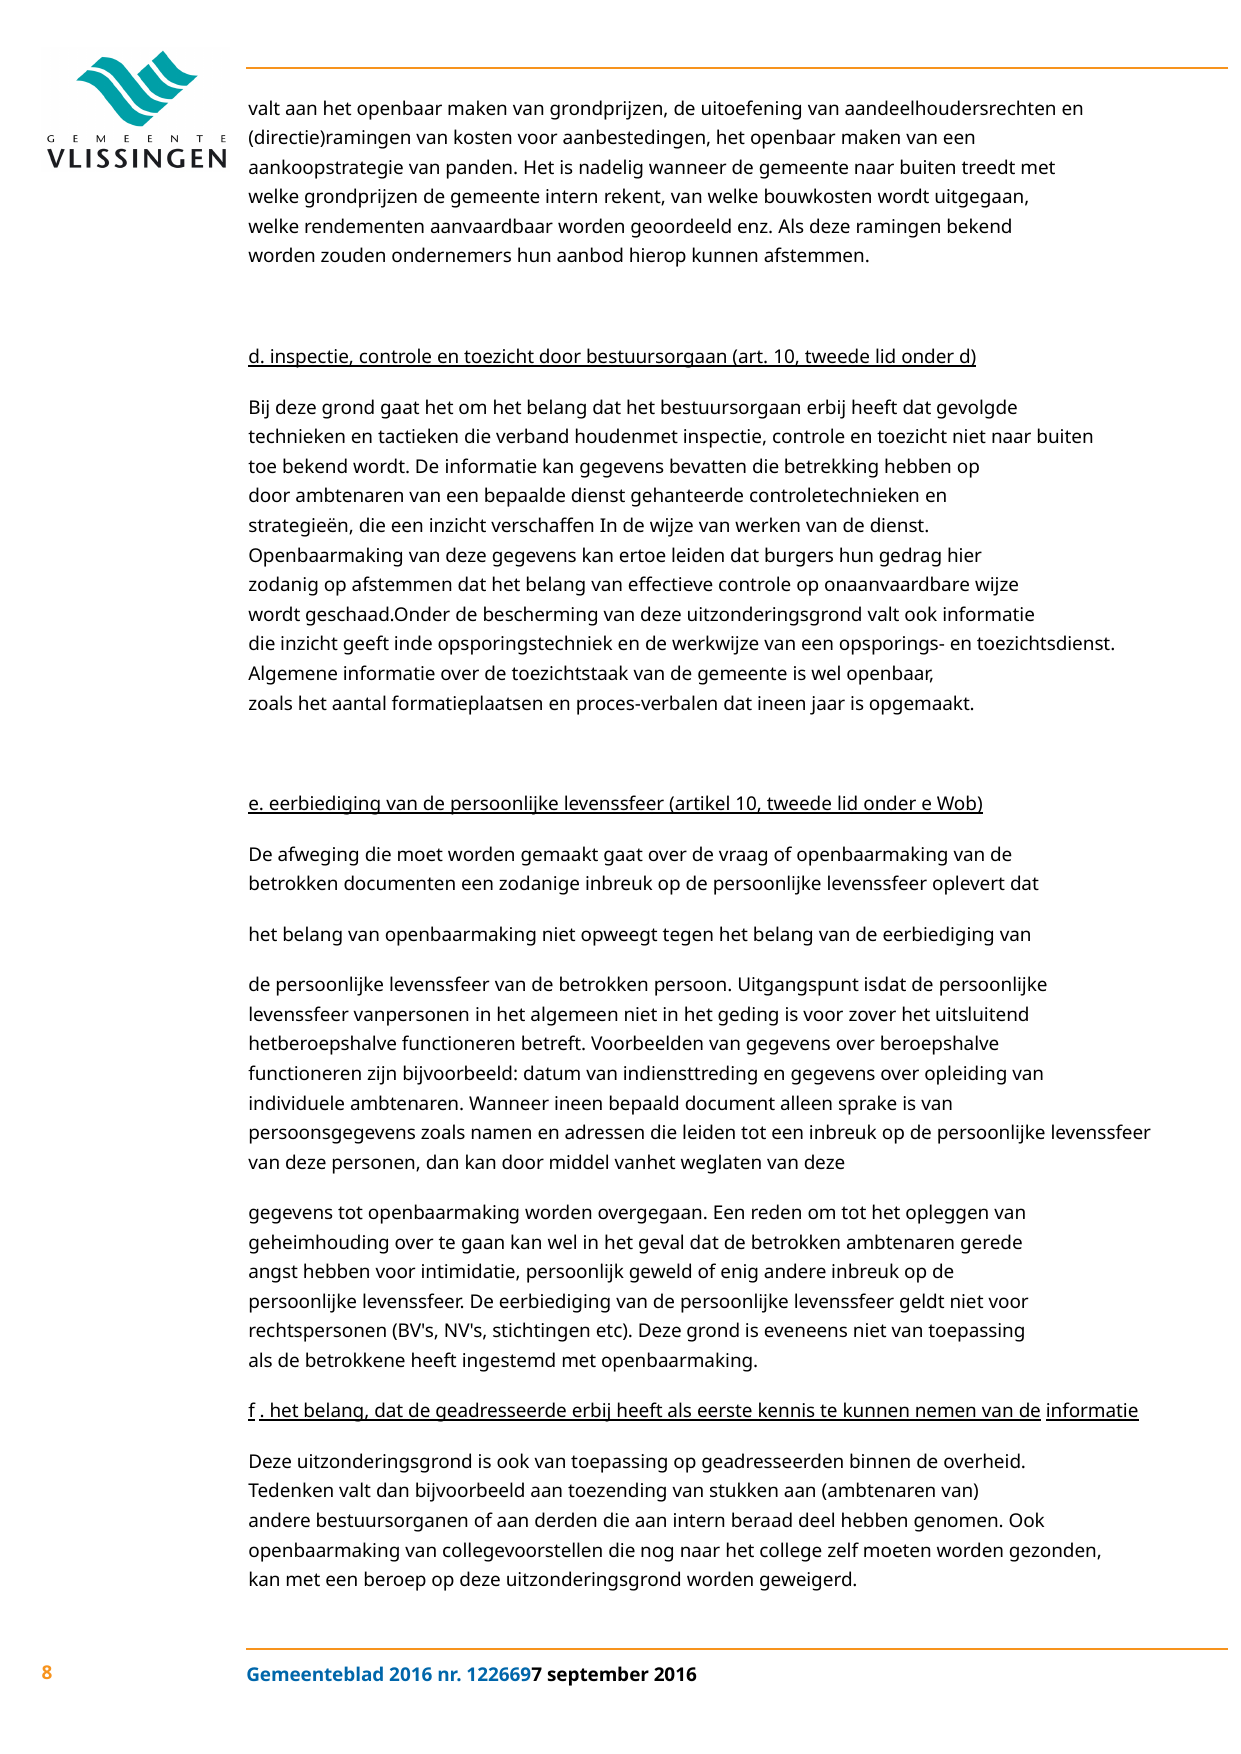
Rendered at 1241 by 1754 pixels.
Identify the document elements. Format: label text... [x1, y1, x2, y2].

text de persoonlijke levenssfeer van de betrokken persoon. Uitgangspunt isdat de persoonlijke levenssfeer vanpersonen in het algemeen niet in het geding is voor zover het uitsluitend hetberoepshalve functioneren betreft. Voorbeelden van gegevens over beroepshalve functioneren zijn bijvoorbeeld: datum van indiensttreding en gegevens over opleiding van individuele ambtenaren. Wanneer ineen bepaald document alleen sprake is van persoonsgegevens zoals namen en adressen die leiden tot een inbreuk op de persoonlijke levenssfeer van deze personen, dan kan door middel vanhet weglaten van deze [248, 971, 1152, 1175]
text d. inspectie, controle en toezicht door bestuursorgaan (art. 10, tweede lid onder d) [248, 343, 1152, 369]
text gegevens tot openbaarmaking worden overgegaan. Een reden om tot het opleggen van geheimhouding over te gaan kan wel in het geval dat de betrokken ambtenaren gerede angst hebben voor intimidatie, persoonlijk geweld of enig andere inbreuk op de persoonlijke levenssfeer. De eerbiediging van de persoonlijke levenssfeer geldt niet voor rechtspersonen (BV's, NV's, stichtingen etc). Deze grond is eveneens niet van toepassing als de betrokkene heeft ingestemd met openbaarmaking. [248, 1199, 1152, 1373]
text Bij deze grond gaat het om het belang dat het bestuursorgaan erbij heeft dat gevolgde technieken en tactieken die verband houdenmet inspectie, controle en toezicht niet naar buiten toe bekend wordt. De informatie kan gegevens bevatten die betrekking hebben op door ambtenaren van een bepaalde dienst gehanteerde controletechnieken en strategieën, die een inzicht verschaffen In de wijze van werken van de dienst. Openbaarmaking van deze gegevens kan ertoe leiden dat burgers hun gedrag hier zodanig op afstemmen dat het belang van effectieve controle op onaanvaardbare wijze wordt geschaad.Onder de bescherming van deze uitzonderingsgrond valt ook informatie die inzicht geeft inde opsporingstechniek en de werkwijze van een opsporings- en toezichtsdienst. Algemene informatie over de toezichtstaak van de gemeente is wel openbaar, zoals het aantal formatieplaatsen en proces-verbalen dat ineen jaar is opgemaakt. [248, 394, 1152, 716]
text e. eerbiediging van de persoonlijke levenssfeer (artikel 10, tweede lid onder e Wob) [248, 791, 1152, 816]
picture [41, 47, 231, 172]
text het belang van openbaarmaking niet opweegt tegen het belang van de eerbiediging van [248, 921, 1152, 947]
text Deze uitzonderingsgrond is ook van toepassing op geadresseerden binnen de overheid. Tedenken valt dan bijvoorbeeld aan toezending van stukken aan (ambtenaren van) andere bestuursorganen of aan derden die aan intern beraad deel hebben genomen. Ook openbaarmaking van collegevoorstellen die nog naar het college zelf moeten worden gezonden, kan met een beroep op deze uitzonderingsgrond worden geweigerd. [248, 1448, 1152, 1592]
text De afweging die moet worden gemaakt gaat over de vraag of openbaarmaking van de betrokken documenten een zodanige inbreuk op de persoonlijke levenssfeer oplevert dat [248, 841, 1152, 896]
text valt aan het openbaar maken van grondprijzen, de uitoefening van aandeelhoudersrechten en (directie)ramingen van kosten voor aanbestedingen, het openbaar maken van een aankoopstrategie van panden. Het is nadelig wanneer de gemeente naar buiten treedt met welke grondprijzen de gemeente intern rekent, van welke bouwkosten wordt uitgegaan, welke rendementen aanvaardbaar worden geoordeeld enz. Als deze ramingen bekend worden zouden ondernemers hun aanbod hierop kunnen afstemmen. [248, 95, 1152, 268]
text f . het belang, dat de geadresseerde erbij heeft als eerste kennis te kunnen nemen van de informatie [248, 1398, 1152, 1423]
